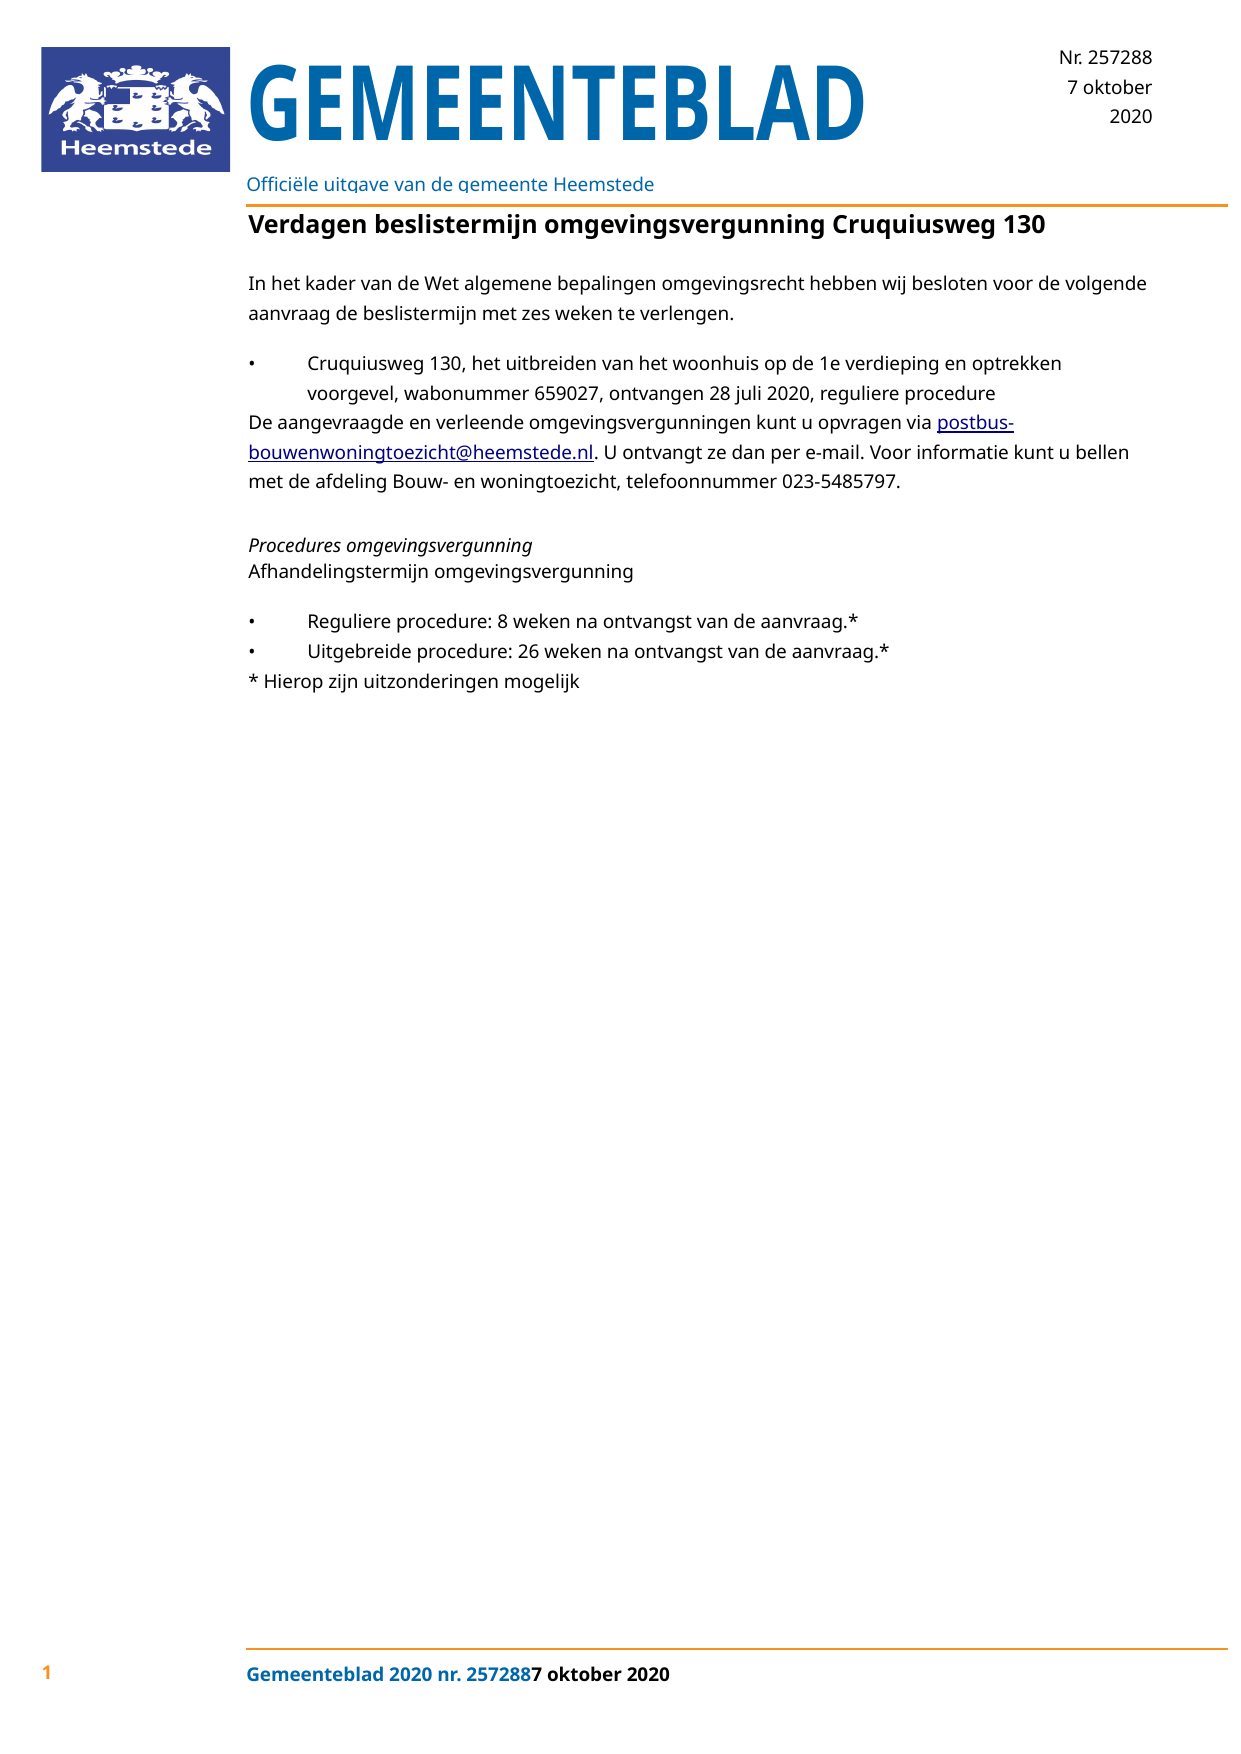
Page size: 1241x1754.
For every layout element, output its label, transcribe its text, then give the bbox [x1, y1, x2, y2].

text Procedures omgevingsvergunning [248, 533, 1152, 558]
text * Hierop zijn uitzonderingen mogelijk [248, 668, 1152, 694]
list Uitgebreide procedure: 26 weken na ontvangst van de aanvraag.* [248, 638, 1152, 664]
list Reguliere procedure: 8 weken na ontvangst van de aanvraag.* [248, 609, 1152, 634]
picture [41, 47, 231, 172]
text Verdagen beslistermijn omgevingsvergunning Cruquiusweg 130 [248, 207, 1152, 241]
text De aangevraagde en verleende omgevingsvergunningen kunt u opvragen via postbus-bouwenwoningtoezicht@heemstede.nl. U ontvangt ze dan per e-mail. Voor informatie kunt u bellen met de afdeling Bouw- en woningtoezicht, telefoonnummer 023-5485797. [248, 409, 1152, 494]
text Afhandelingstermijn omgevingsvergunning [248, 558, 1152, 584]
list Cruquiusweg 130, het uitbreiden van het woonhuis op de 1e verdieping en optrekken voorgevel, wabonummer 659027, ontvangen 28 juli 2020, reguliere procedure [248, 350, 1152, 406]
text In het kader van de Wet algemene bepalingen omgevingsrecht hebben wij besloten voor de volgende aanvraag de beslistermijn met zes weken te verlengen. [248, 270, 1152, 326]
